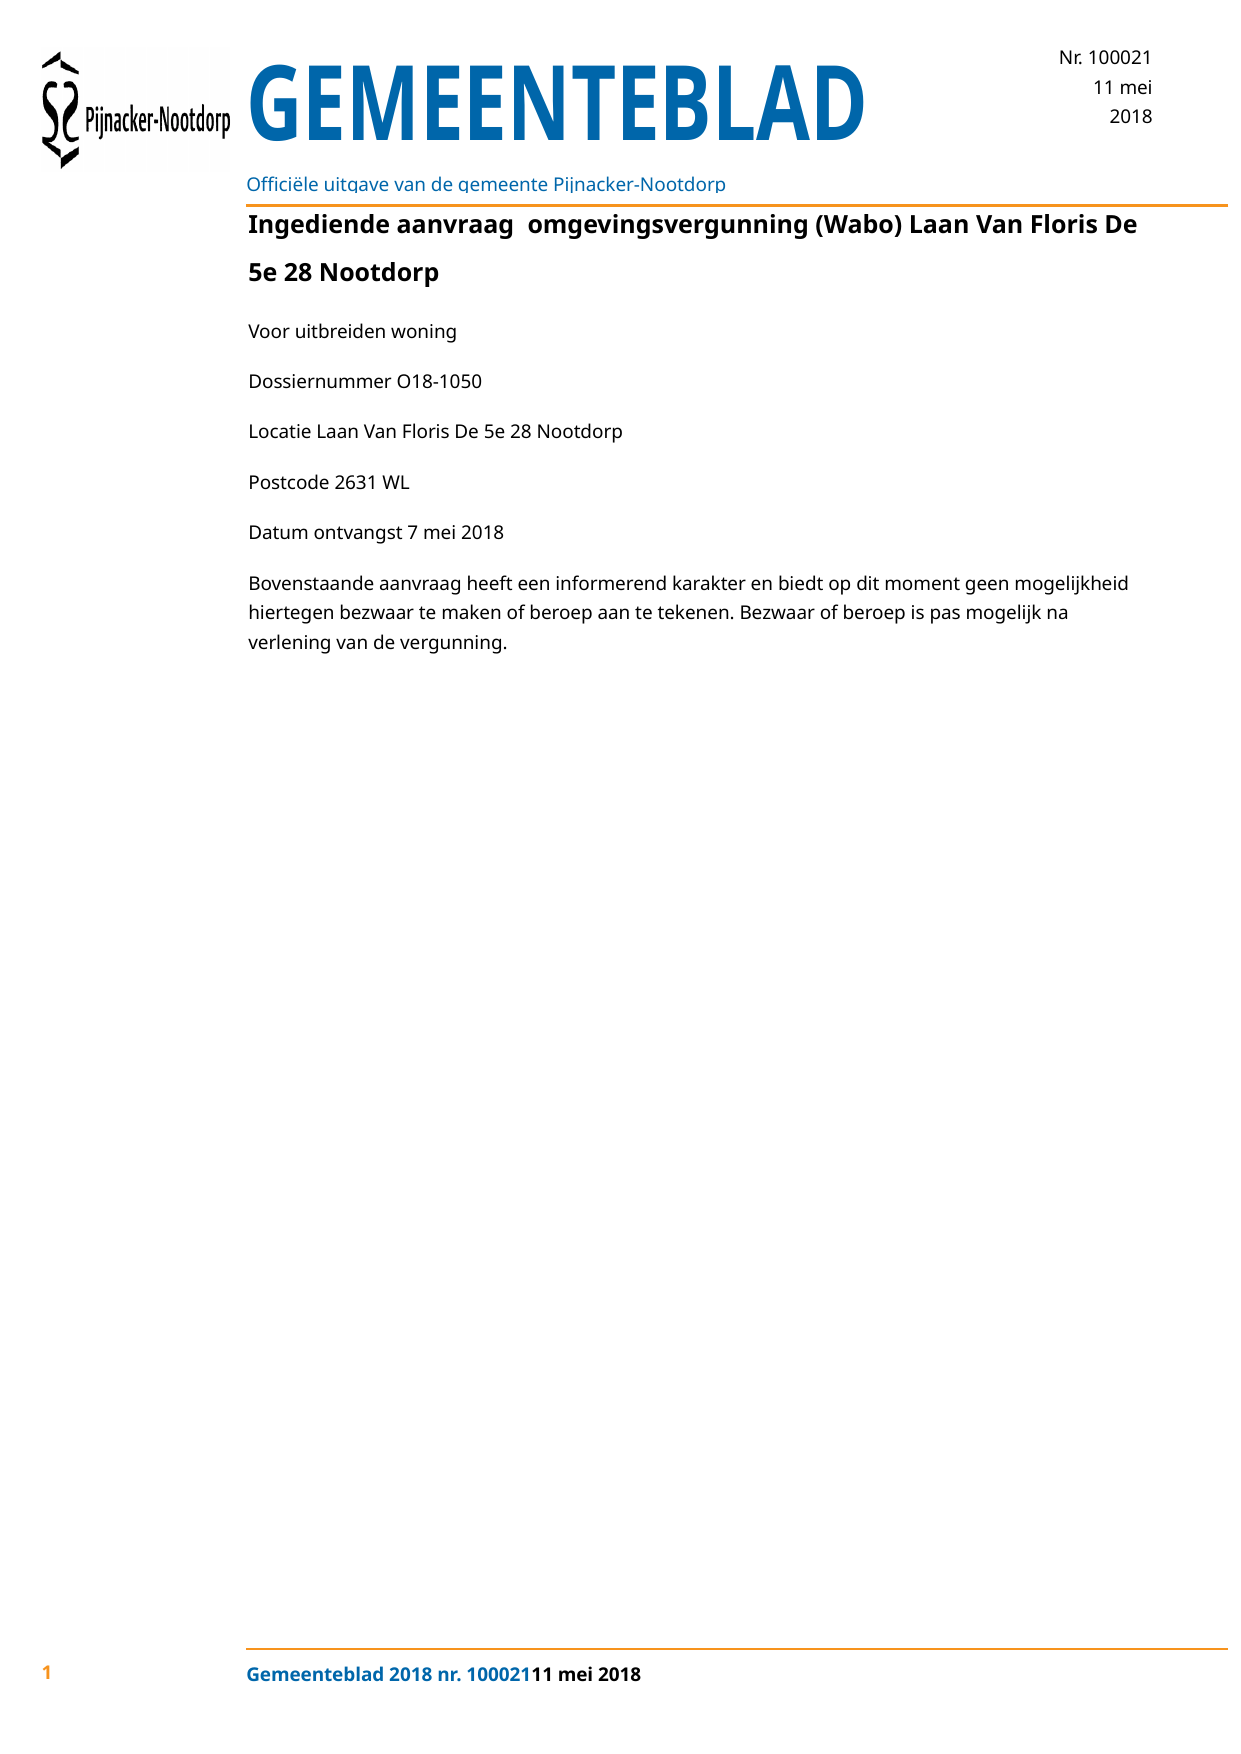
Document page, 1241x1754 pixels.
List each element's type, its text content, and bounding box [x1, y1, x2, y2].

picture [41, 47, 231, 172]
text Datum ontvangst 7 mei 2018 [248, 519, 1152, 545]
text Voor uitbreiden woning [248, 318, 1152, 344]
text Locatie Laan Van Floris De 5e 28 Nootdorp [248, 419, 1152, 444]
text Postcode 2631 WL [248, 469, 1152, 495]
text Dossiernummer O18-1050 [248, 368, 1152, 394]
text Bovenstaande aanvraag heeft een informerend karakter en biedt op dit moment geen mogelijkheid hiertegen bezwaar te maken of beroep aan te tekenen. Bezwaar of beroep is pas mogelijk na verlening van de vergunning. [248, 570, 1152, 655]
text Ingediende aanvraag omgevingsvergunning (Wabo) Laan Van Floris De 5e 28 Nootdorp [248, 207, 1152, 288]
